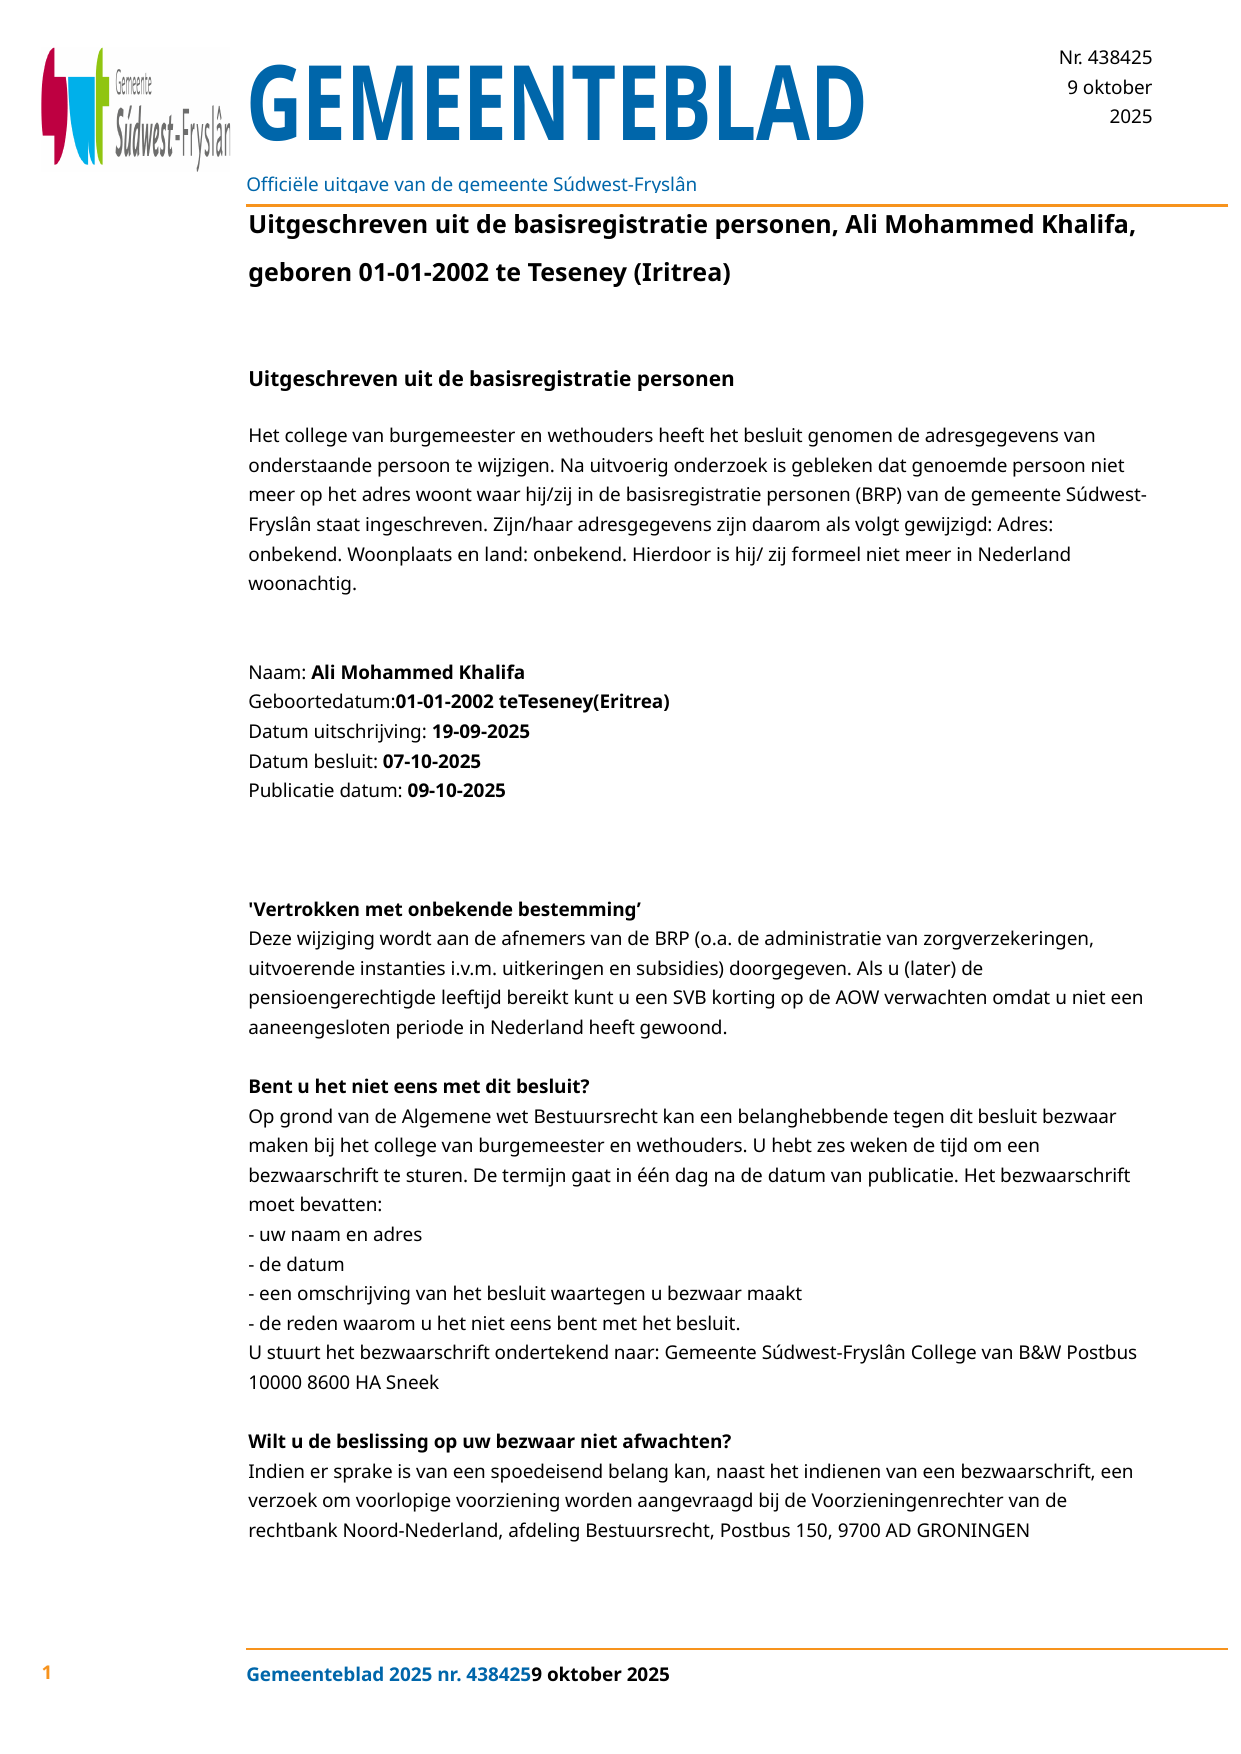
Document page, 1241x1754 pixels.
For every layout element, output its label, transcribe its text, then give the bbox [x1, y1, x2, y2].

text Indien er sprake is van een spoedeisend belang kan, naast het indienen van een bezwaarschrift, een verzoek om voorlopige voorziening worden aangevraagd bij de Voorzieningenrechter van de rechtbank Noord-Nederland, afdeling Bestuursrecht, Postbus 150, 9700 AD GRONINGEN [248, 1458, 1152, 1543]
text Deze wijziging wordt aan de afnemers van de BRP (o.a. de administratie van zorgverzekeringen, uitvoerende instanties i.v.m. uitkeringen en subsidies) doorgegeven. Als u (later) de pensioengerechtigde leeftijd bereikt kunt u een SVB korting op de AOW verwachten omdat u niet een aaneengesloten periode in Nederland heeft gewoond. [248, 925, 1152, 1040]
text - de reden waarom u het niet eens bent met het besluit. [248, 1310, 1152, 1336]
text Datum besluit: 07-10-2025 [248, 748, 1152, 774]
text Geboortedatum:01-01-2002 teTeseney(Eritrea) [248, 689, 1152, 714]
text U stuurt het bezwaarschrift ondertekend naar: Gemeente Súdwest-Fryslân College van B&W Postbus 10000 8600 HA Sneek [248, 1339, 1152, 1395]
text Het college van burgemeester en wethouders heeft het besluit genomen de adresgegevens van onderstaande persoon te wijzigen. Na uitvoerig onderzoek is gebleken dat genoemde persoon niet meer op het adres woont waar hij/zij in de basisregistratie personen (BRP) van de gemeente Súdwest-Fryslân staat ingeschreven. Zijn/haar adresgegevens zijn daarom als volgt gewijzigd: Adres: onbekend. Woonplaats en land: onbekend. Hierdoor is hij/ zij formeel niet meer in Nederland woonachtig. [248, 422, 1152, 596]
picture [41, 47, 231, 172]
text Bent u het niet eens met dit besluit? [248, 1073, 1152, 1099]
text - de datum [248, 1251, 1152, 1277]
text - een omschrijving van het besluit waartegen u bezwaar maakt [248, 1280, 1152, 1306]
text Uitgeschreven uit de basisregistratie personen, Ali Mohammed Khalifa, geboren 01-01-2002 te Teseney (Iritrea) [248, 207, 1152, 288]
text Uitgeschreven uit de basisregistratie personen [248, 364, 1152, 393]
text Naam: Ali Mohammed Khalifa [248, 659, 1152, 685]
text Op grond van de Algemene wet Bestuursrecht kan een belanghebbende tegen dit besluit bezwaar maken bij het college van burgemeester en wethouders. U hebt zes weken de tijd om een bezwaarschrift te sturen. De termijn gaat in één dag na de datum van publicatie. Het bezwaarschrift moet bevatten: [248, 1103, 1152, 1217]
text 'Vertrokken met onbekende bestemming’ [248, 896, 1152, 922]
text - uw naam en adres [248, 1221, 1152, 1247]
text Wilt u de beslissing op uw bezwaar niet afwachten? [248, 1428, 1152, 1454]
text Publicatie datum: 09-10-2025 [248, 777, 1152, 803]
text Datum uitschrijving: 19-09-2025 [248, 718, 1152, 744]
